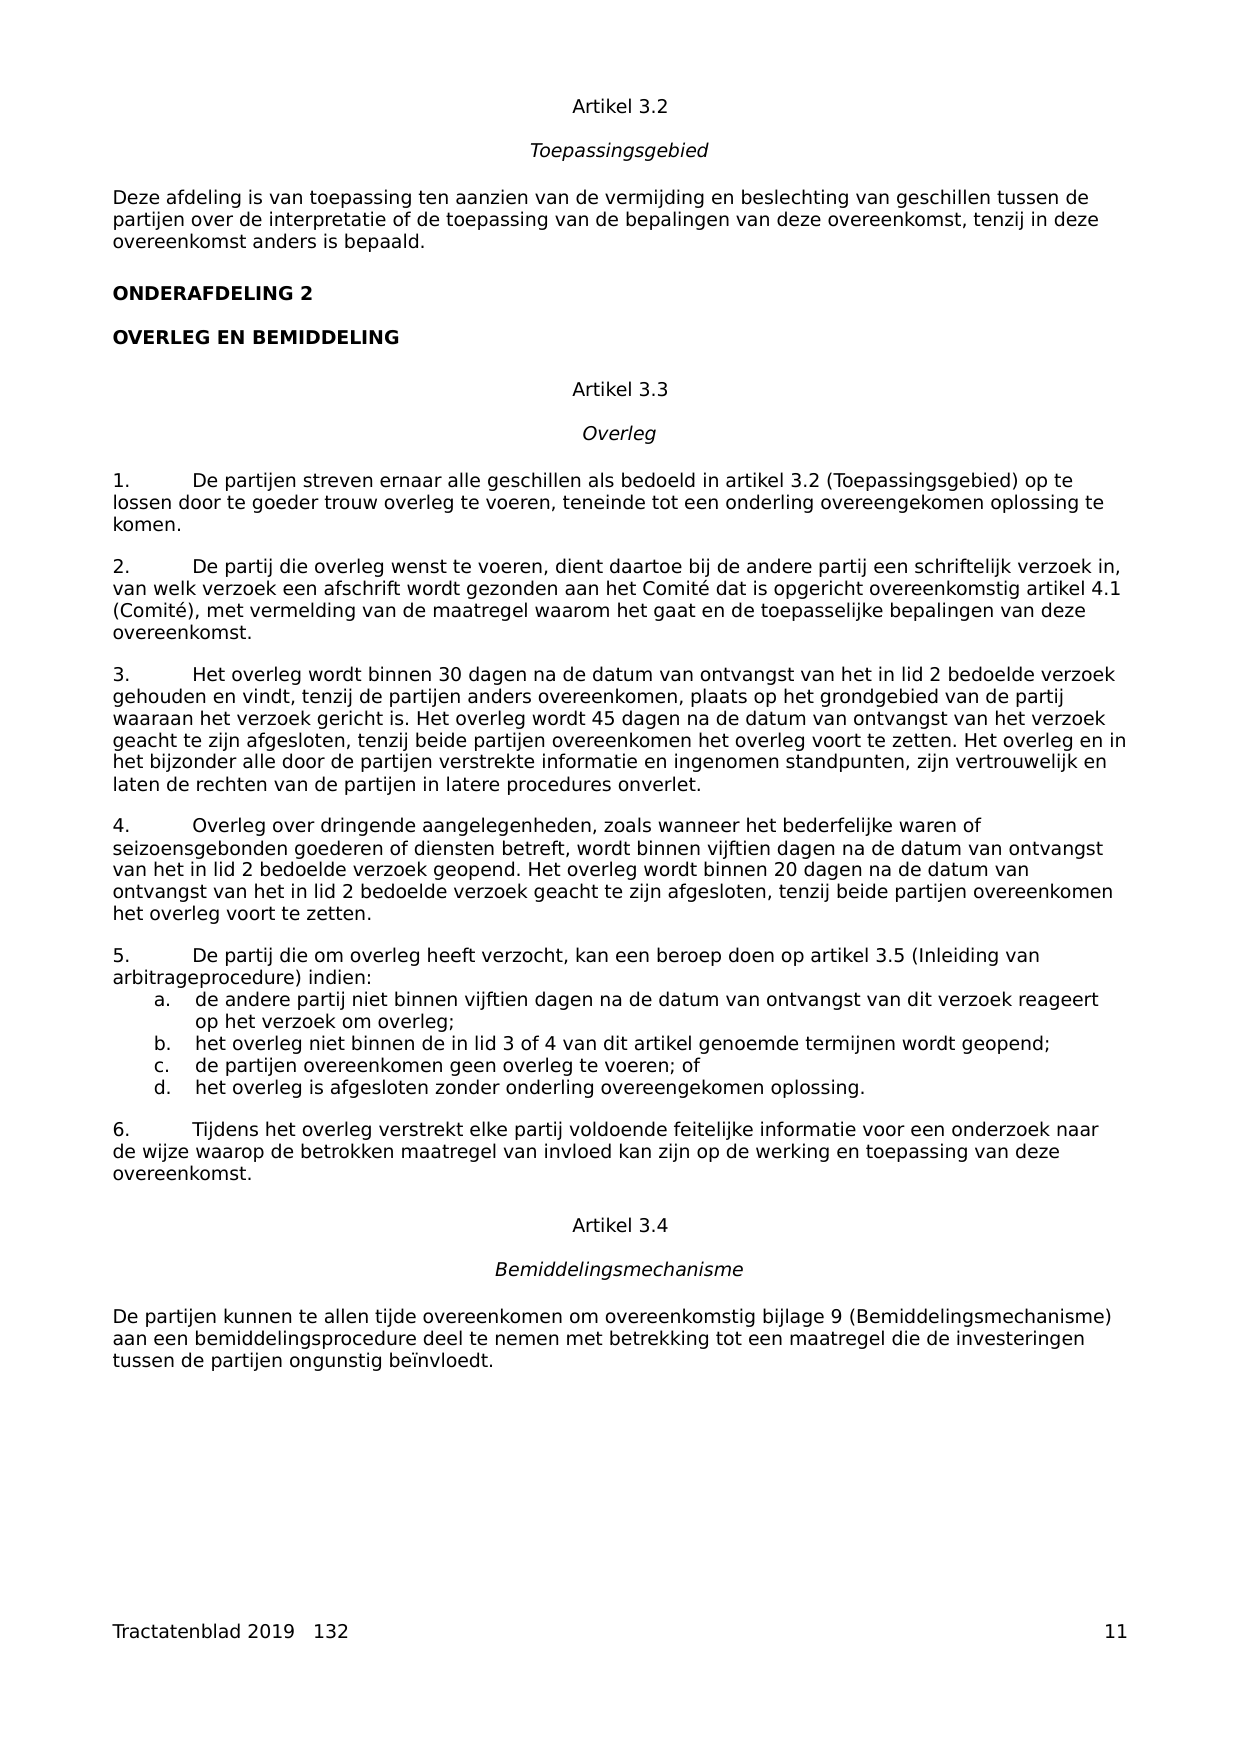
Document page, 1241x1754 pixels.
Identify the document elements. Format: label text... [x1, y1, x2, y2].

text a. de andere partij niet binnen vijftien dagen na de datum van ontvangst van dit verzoek reageert op het verzoek om overleg; [153, 989, 1128, 1033]
text De partijen kunnen te allen tijde overeenkomen om overeenkomstig bijlage 9 (Bemiddelingsmechanisme) aan een bemiddelingsprocedure deel te nemen met betrekking tot een maatregel die de investeringen tussen de partijen ongunstig beïnvloedt. [112, 1306, 1128, 1372]
text 4. Overleg over dringende aangelegenheden, zoals wanneer het bederfelijke waren of seizoensgebonden goederen of diensten betreft, wordt binnen vijftien dagen na de datum van ontvangst van het in lid 2 bedoelde verzoek geopend. Het overleg wordt binnen 20 dagen na de datum van ontvangst van het in lid 2 bedoelde verzoek geacht te zijn afgesloten, tenzij beide partijen overeenkomen het overleg voort te zetten. [112, 815, 1128, 925]
text 1. De partijen streven ernaar alle geschillen als bedoeld in artikel 3.2 (Toepassingsgebied) op te lossen door te goeder trouw overleg te voeren, teneinde tot een onderling overeengekomen oplossing te komen. [112, 470, 1128, 536]
subtitle Artikel 3.4 Bemiddelingsmechanisme [112, 1215, 1128, 1281]
text b. het overleg niet binnen de in lid 3 of 4 van dit artikel genoemde termijnen wordt geopend; [153, 1033, 1128, 1055]
subtitle Artikel 3.2 Toepassingsgebied [112, 96, 1128, 162]
text 2. De partij die overleg wenst te voeren, dient daartoe bij de andere partij een schriftelijk verzoek in, van welk verzoek een afschrift wordt gezonden aan het Comité dat is opgericht overeenkomstig artikel 4.1 (Comité), met vermelding van de maatregel waarom het gaat en de toepasselijke bepalingen van deze overeenkomst. [112, 556, 1128, 643]
text 5. De partij die om overleg heeft verzocht, kan een beroep doen op artikel 3.5 (Inleiding van arbitrageprocedure) indien: [112, 945, 1128, 989]
subtitle Artikel 3.3 Overleg [112, 379, 1128, 445]
text Deze afdeling is van toepassing ten aanzien van de vermijding en beslechting van geschillen tussen de partijen over de interpretatie of de toepassing van de bepalingen van deze overeenkomst, tenzij in deze overeenkomst anders is bepaald. [112, 187, 1128, 253]
text c. de partijen overeenkomen geen overleg te voeren; of [153, 1055, 1128, 1077]
text 6. Tijdens het overleg verstrekt elke partij voldoende feitelijke informatie voor een onderzoek naar de wijze waarop de betrokken maatregel van invloed kan zijn op de werking en toepassing van deze overeenkomst. [112, 1119, 1128, 1185]
text 3. Het overleg wordt binnen 30 dagen na de datum van ontvangst van het in lid 2 bedoelde verzoek gehouden en vindt, tenzij de partijen anders overeenkomen, plaats op het grondgebied van de partij waaraan het verzoek gericht is. Het overleg wordt 45 dagen na de datum van ontvangst van het verzoek geacht te zijn afgesloten, tenzij beide partijen overeenkomen het overleg voort te zetten. Het overleg en in het bijzonder alle door de partijen verstrekte informatie en ingenomen standpunten, zijn vertrouwelijk en laten de rechten van de partijen in latere procedures onverlet. [112, 663, 1128, 795]
subtitle ONDERAFDELING 2 OVERLEG EN BEMIDDELING [112, 283, 1128, 349]
text d. het overleg is afgesloten zonder onderling overeengekomen oplossing. [153, 1077, 1128, 1099]
